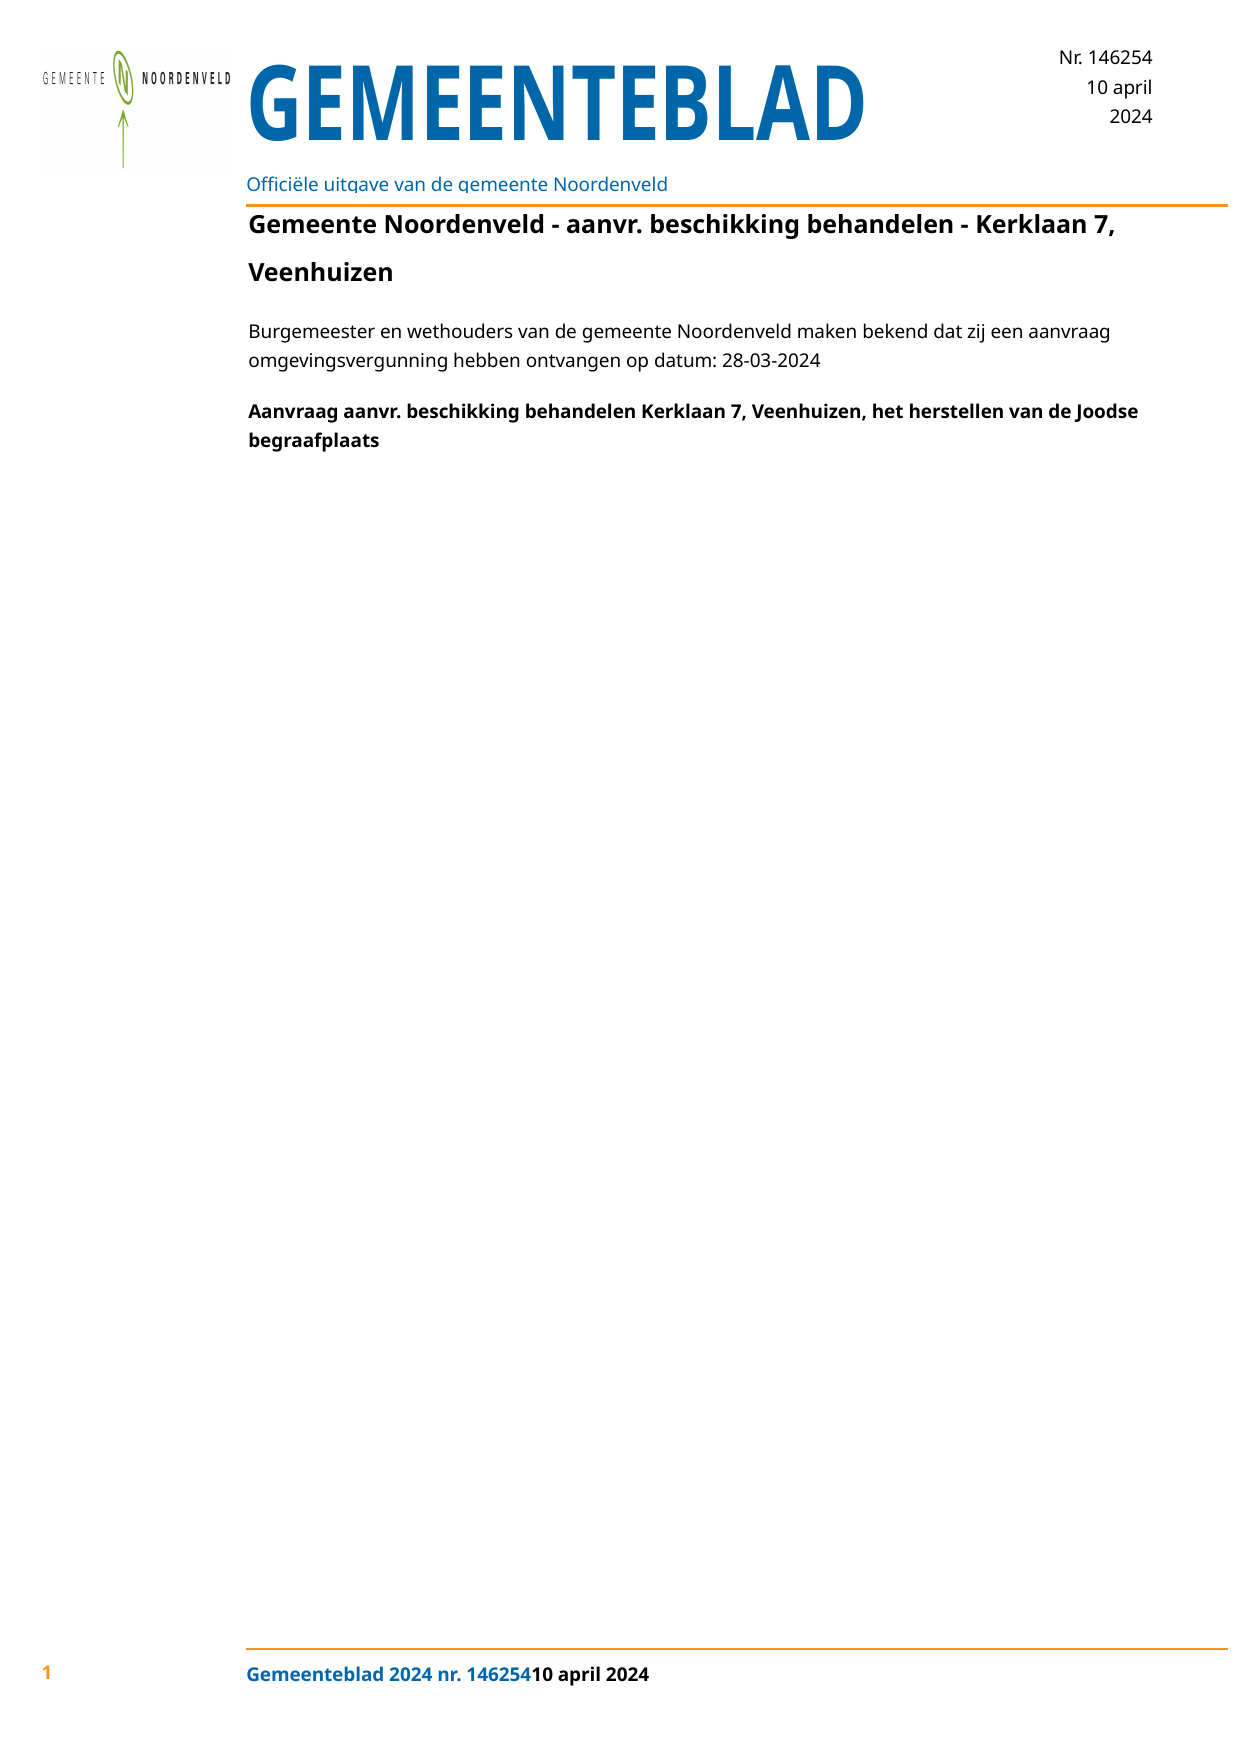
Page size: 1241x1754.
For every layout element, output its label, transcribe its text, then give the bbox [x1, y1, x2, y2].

text Gemeente Noordenveld - aanvr. beschikking behandelen - Kerklaan 7, Veenhuizen [248, 207, 1152, 288]
picture [41, 47, 231, 172]
text Burgemeester en wethouders van de gemeente Noordenveld maken bekend dat zij een aanvraag omgevingsvergunning hebben ontvangen op datum: 28-03-2024 [248, 318, 1152, 373]
text Aanvraag aanvr. beschikking behandelen Kerklaan 7, Veenhuizen, het herstellen van de Joodse begraafplaats [248, 398, 1152, 453]
